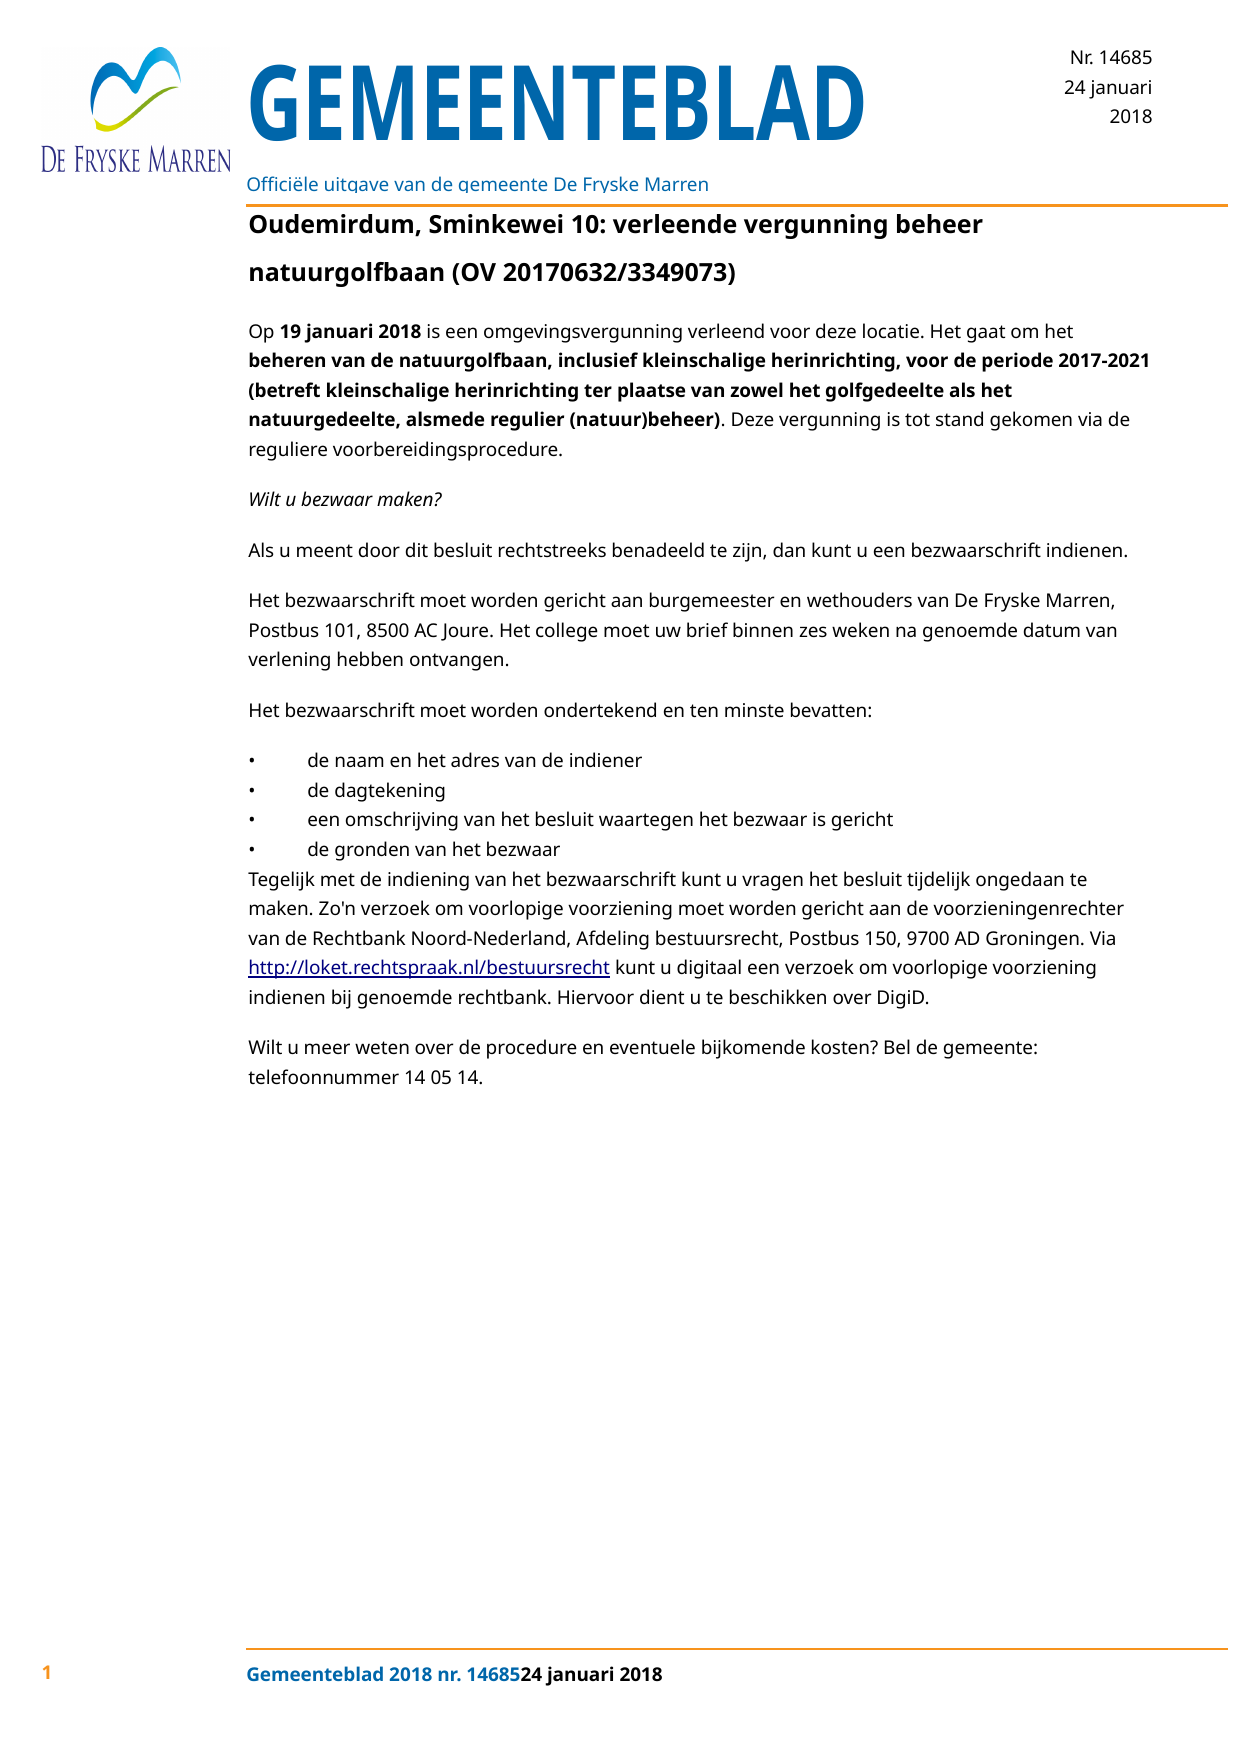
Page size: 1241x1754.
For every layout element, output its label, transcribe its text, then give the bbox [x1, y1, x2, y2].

list de naam en het adres van de indiener [248, 747, 1152, 773]
text Oudemirdum, Sminkewei 10: verleende vergunning beheer natuurgolfbaan (OV 20170632/3349073) [248, 207, 1152, 288]
text Wilt u meer weten over de procedure en eventuele bijkomende kosten? Bel de gemeente: telefoonnummer 14 05 14. [248, 1034, 1152, 1090]
list de gronden van het bezwaar [248, 836, 1152, 862]
list de dagtekening [248, 777, 1152, 803]
text Het bezwaarschrift moet worden ondertekend en ten minste bevatten: [248, 697, 1152, 723]
text Tegelijk met de indiening van het bezwaarschrift kunt u vragen het besluit tijdelijk ongedaan te maken. Zo'n verzoek om voorlopige voorziening moet worden gericht aan de voorzieningenrechter van de Rechtbank Noord-Nederland, Afdeling bestuursrecht, Postbus 150, 9700 AD Groningen. Via http://loket.rechtspraak.nl/bestuursrecht kunt u digitaal een verzoek om voorlopige voorziening indienen bij genoemde rechtbank. Hiervoor dient u te beschikken over DigiD. [248, 866, 1152, 1010]
list een omschrijving van het besluit waartegen het bezwaar is gericht [248, 807, 1152, 832]
text Het bezwaarschrift moet worden gericht aan burgemeester en wethouders van De Fryske Marren, Postbus 101, 8500 AC Joure. Het college moet uw brief binnen zes weken na genoemde datum van verlening hebben ontvangen. [248, 587, 1152, 672]
picture [41, 47, 231, 172]
text Op 19 januari 2018 is een omgevingsvergunning verleend voor deze locatie. Het gaat om het beheren van de natuurgolfbaan, inclusief kleinschalige herinrichting, voor de periode 2017-2021 (betreft kleinschalige herinrichting ter plaatse van zowel het golfgedeelte als het natuurgedeelte, alsmede regulier (natuur)beheer). Deze vergunning is tot stand gekomen via de reguliere voorbereidingsprocedure. [248, 318, 1152, 462]
text Als u meent door dit besluit rechtstreeks benadeeld te zijn, dan kunt u een bezwaarschrift indienen. [248, 537, 1152, 563]
text Wilt u bezwaar maken? [248, 487, 1152, 512]
